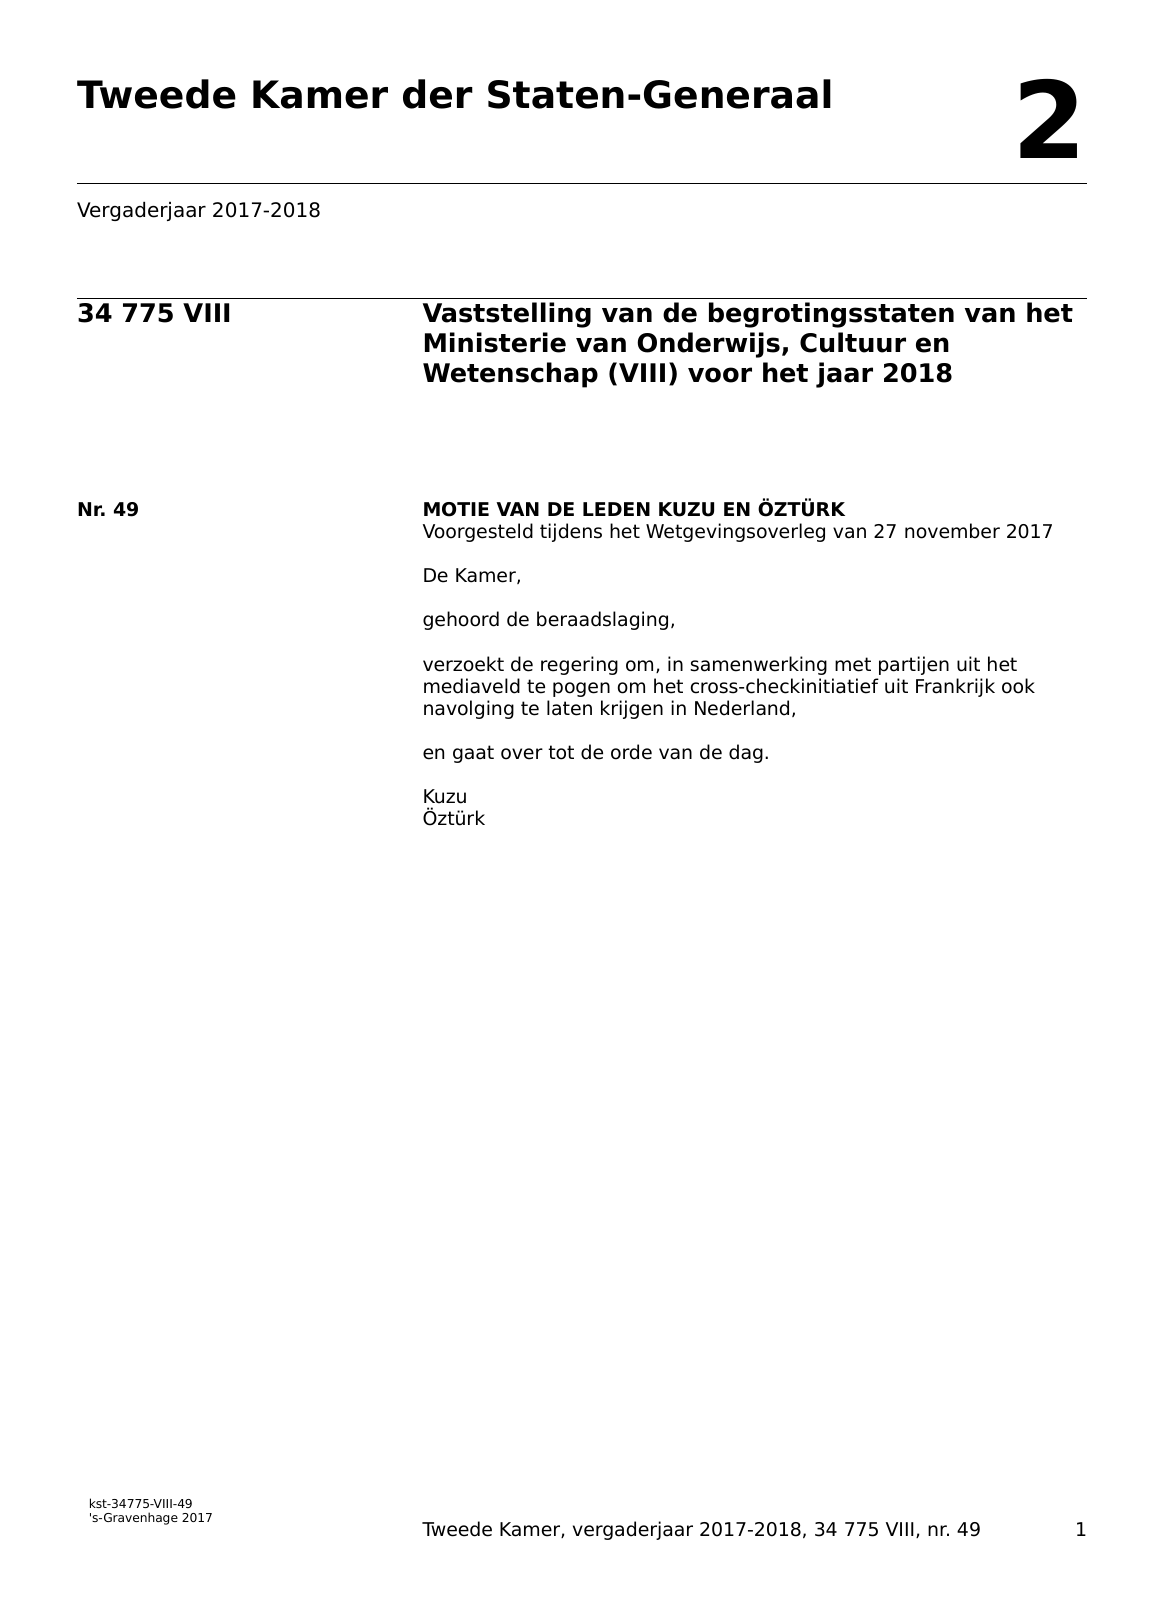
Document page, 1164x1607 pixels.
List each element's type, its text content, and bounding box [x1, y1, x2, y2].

table_header 2 [886, 59, 1087, 183]
text verzoekt de regering om, in samenwerking met partijen uit het mediaveld te pogen om het cross-checkinitiatief uit Frankrijk ook navolging te laten krijgen in Nederland, [422, 653, 1087, 719]
text Kuzu [422, 786, 1087, 808]
text kst-34775-VIII-49 [88, 1497, 323, 1511]
table_header Tweede Kamer der Staten-Generaal [77, 59, 886, 183]
text Voorgesteld tijdens het Wetgevingsoverleg van 27 november 2017 [422, 521, 1087, 543]
subtitle 34 775 VIII Vaststelling van de begrotingsstaten van het Ministerie van Onderwijs, Cultuur en Wetenschap (VIII) voor het jaar 2018 [77, 299, 1087, 388]
text 's-Gravenhage 2017 [88, 1511, 323, 1525]
text gehoord de beraadslaging, [422, 609, 1087, 631]
table_cell Vergaderjaar 2017-2018 [77, 184, 1087, 298]
text De Kamer, [422, 565, 1087, 587]
text Öztürk [422, 808, 1087, 830]
text en gaat over tot de orde van de dag. [422, 742, 1087, 764]
subtitle Nr. 49 MOTIE VAN DE LEDEN KUZU EN ÖZTÜRK [77, 499, 1087, 521]
